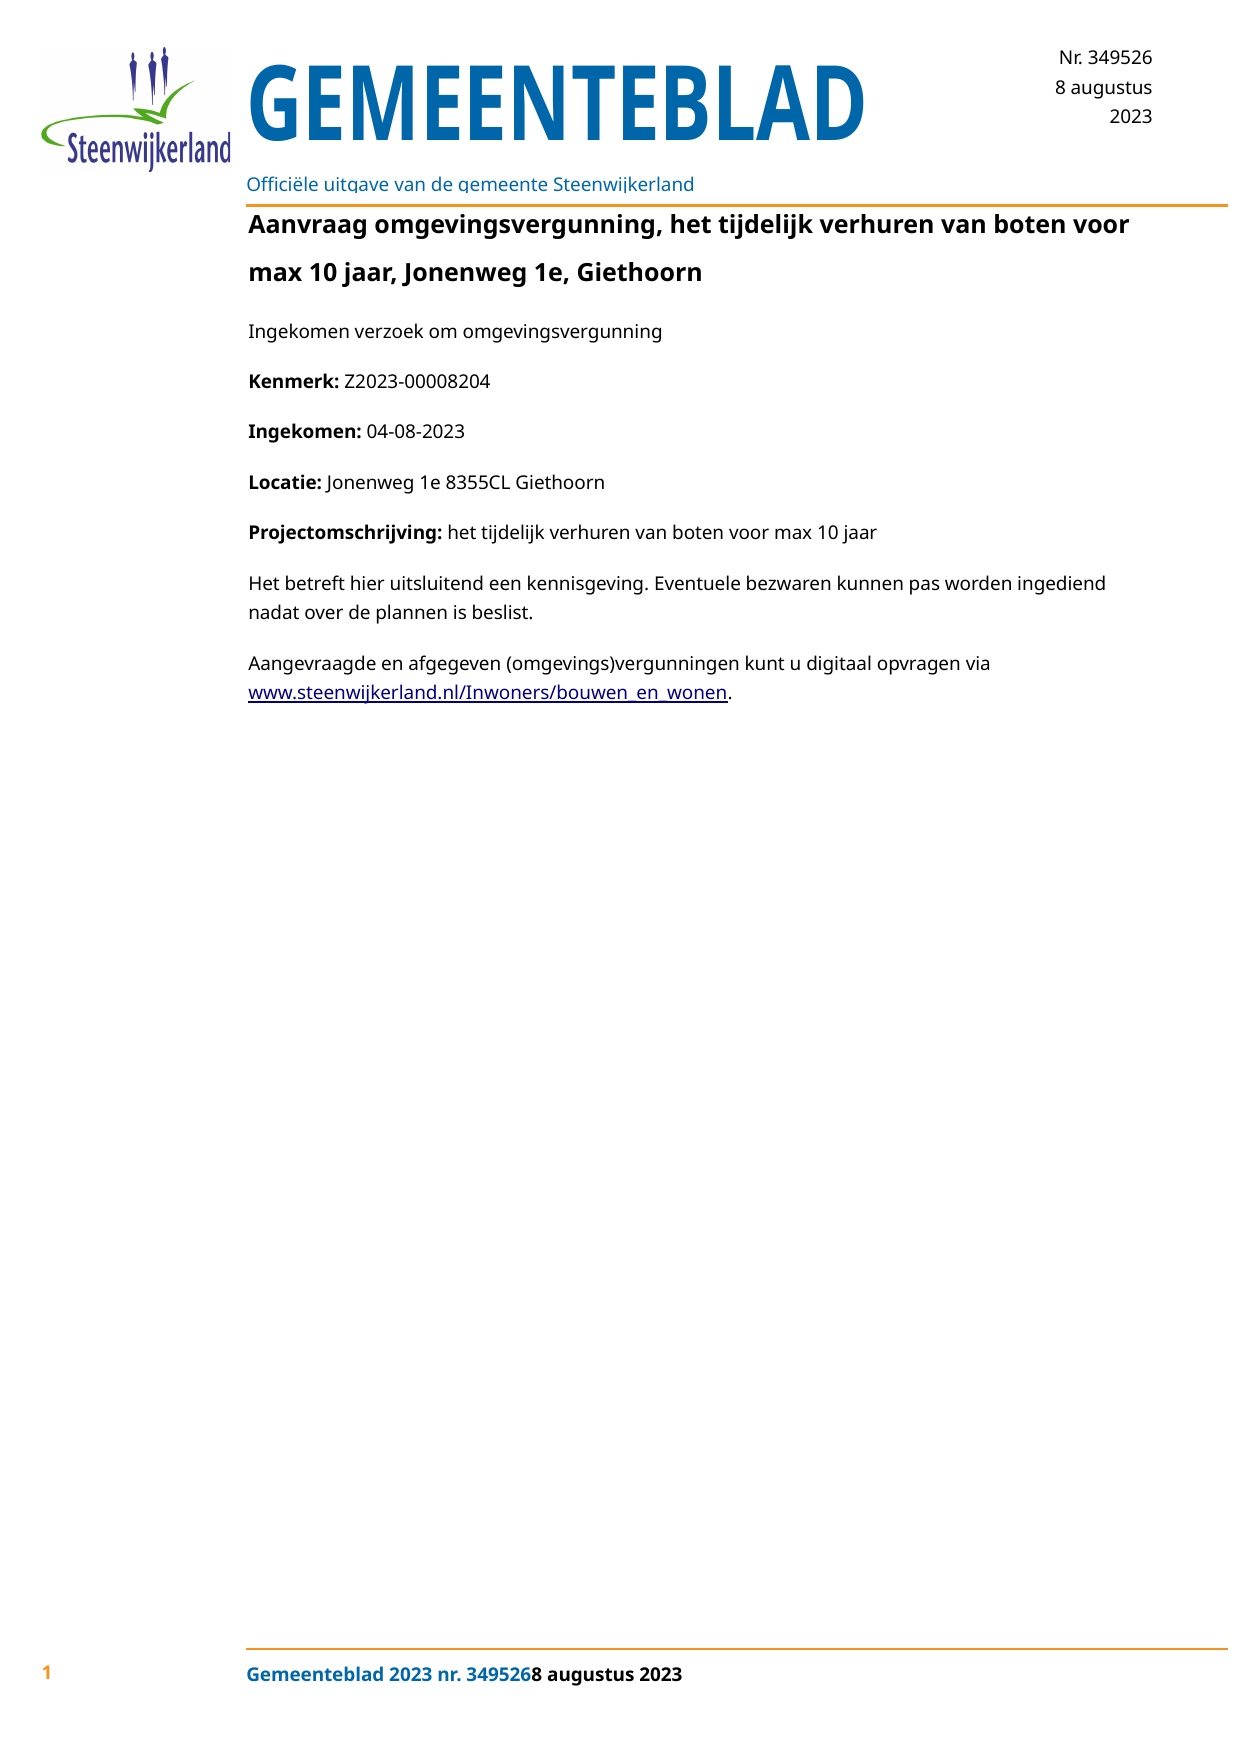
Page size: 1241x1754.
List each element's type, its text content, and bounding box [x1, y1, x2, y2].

text Locatie: Jonenweg 1e 8355CL Giethoorn [248, 469, 1152, 495]
text Projectomschrijving: het tijdelijk verhuren van boten voor max 10 jaar [248, 519, 1152, 545]
picture [41, 47, 231, 172]
text Aangevraagde en afgegeven (omgevings)vergunningen kunt u digitaal opvragen via www.steenwijkerland.nl/Inwoners/bouwen_en_wonen. [248, 650, 1152, 705]
text Kenmerk: Z2023-00008204 [248, 368, 1152, 394]
text Aanvraag omgevingsvergunning, het tijdelijk verhuren van boten voor max 10 jaar, Jonenweg 1e, Giethoorn [248, 207, 1152, 288]
text Het betreft hier uitsluitend een kennisgeving. Eventuele bezwaren kunnen pas worden ingediend nadat over de plannen is beslist. [248, 570, 1152, 625]
text Ingekomen verzoek om omgevingsvergunning [248, 318, 1152, 344]
text Ingekomen: 04-08-2023 [248, 419, 1152, 444]
